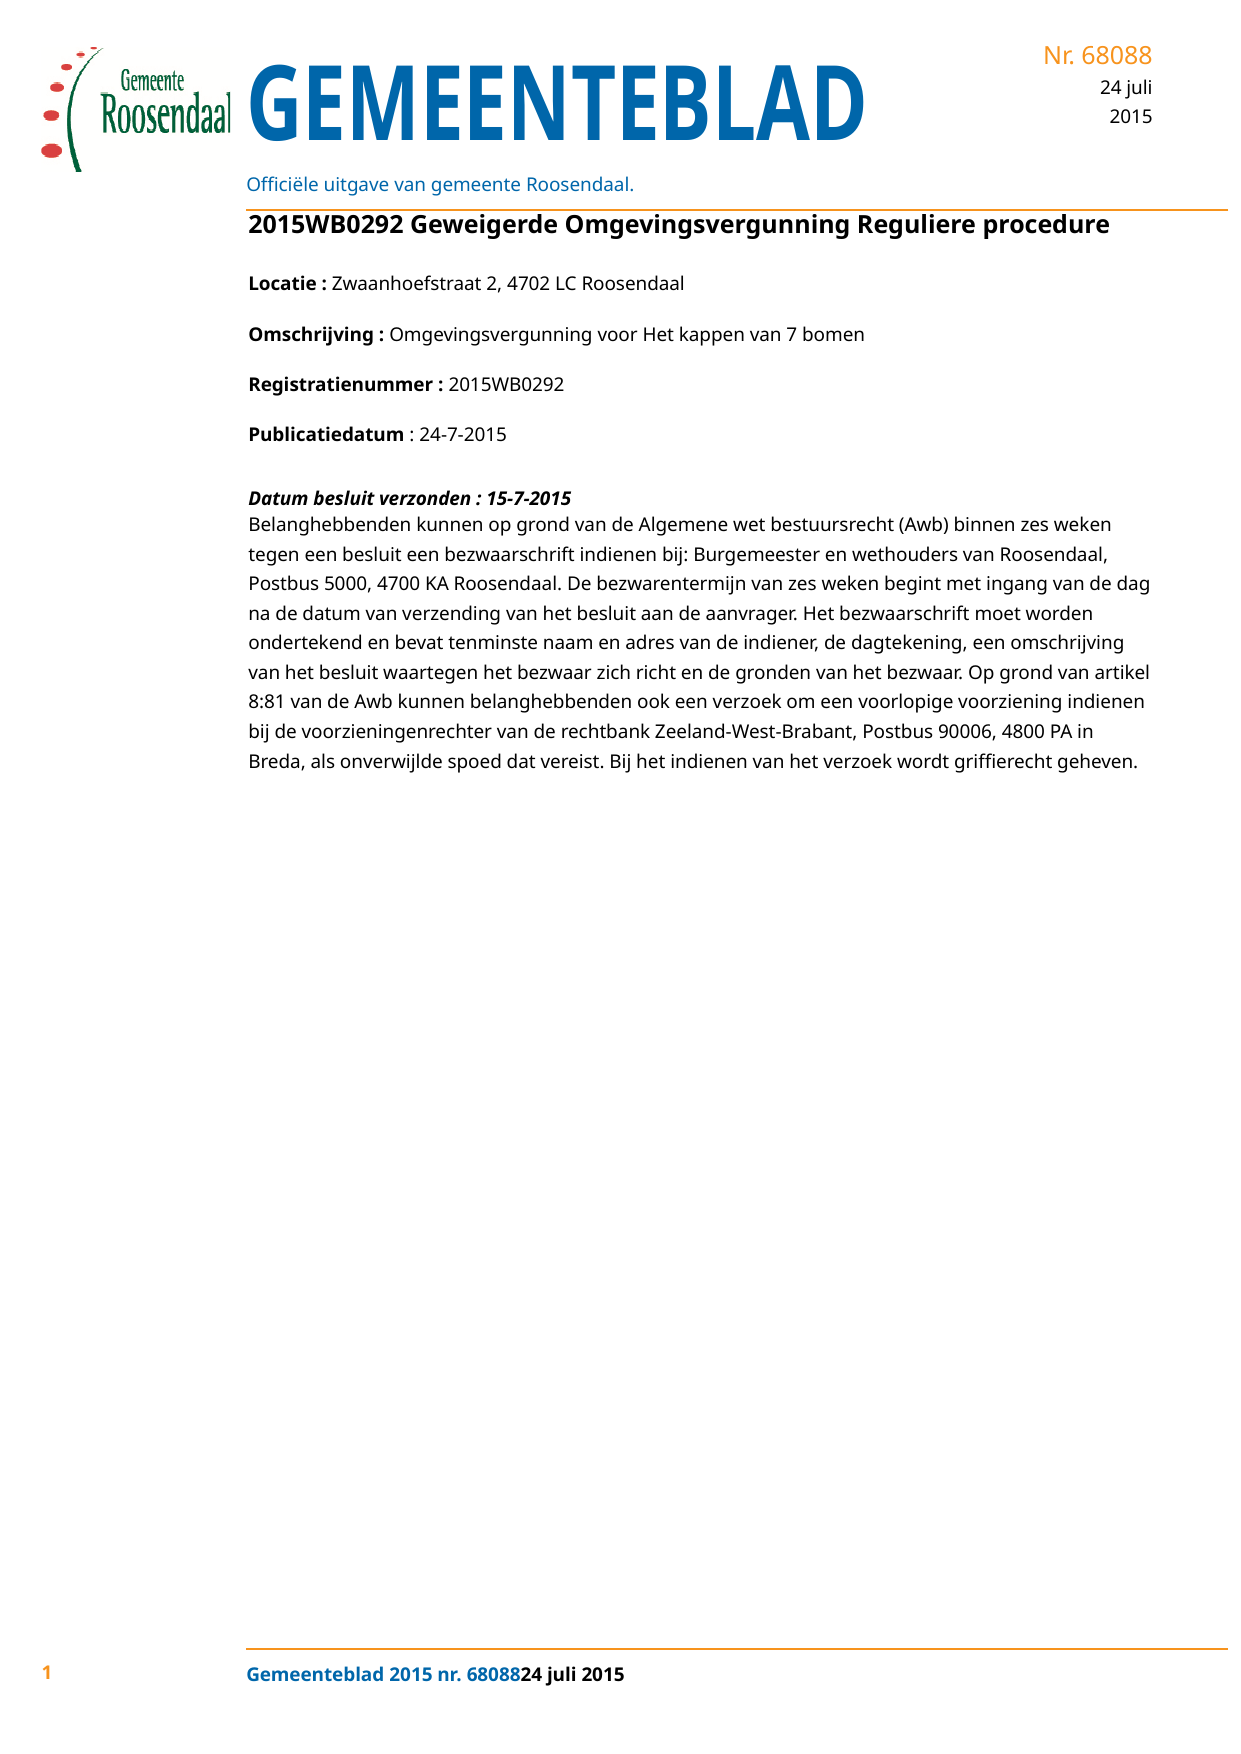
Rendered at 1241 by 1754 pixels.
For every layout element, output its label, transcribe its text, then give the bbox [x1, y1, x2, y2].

text Registratienummer : 2015WB0292 [248, 371, 1152, 397]
text Omschrijving : Omgevingsvergunning voor Het kappen van 7 bomen [248, 321, 1152, 346]
text Belanghebbenden kunnen op grond van de Algemene wet bestuursrecht (Awb) binnen zes weken tegen een besluit een bezwaarschrift indienen bij: Burgemeester en wethouders van Roosendaal, Postbus 5000, 4700 KA Roosendaal. De bezwarentermijn van zes weken begint met ingang van de dag na de datum van verzending van het besluit aan de aanvrager. Het bezwaarschrift moet worden ondertekend en bevat tenminste naam en adres van de indiener, de dagtekening, een omschrijving van het besluit waartegen het bezwaar zich richt en de gronden van het bezwaar. Op grond van artikel 8:81 van de Awb kunnen belanghebbenden ook een verzoek om een voorlopige voorziening indienen bij de voorzieningenrechter van de rechtbank Zeeland-West-Brabant, Postbus 90006, 4800 PA in Breda, als onverwijlde spoed dat vereist. Bij het indienen van het verzoek wordt griffierecht geheven. [248, 511, 1152, 774]
text Publicatiedatum : 24-7-2015 [248, 422, 1152, 447]
text Locatie : Zwaanhoefstraat 2, 4702 LC Roosendaal [248, 270, 1152, 296]
text 2015WB0292 Geweigerde Omgevingsvergunning Reguliere procedure [248, 211, 1152, 241]
text Datum besluit verzonden : 15-7-2015 [248, 486, 1152, 511]
picture [41, 47, 231, 172]
